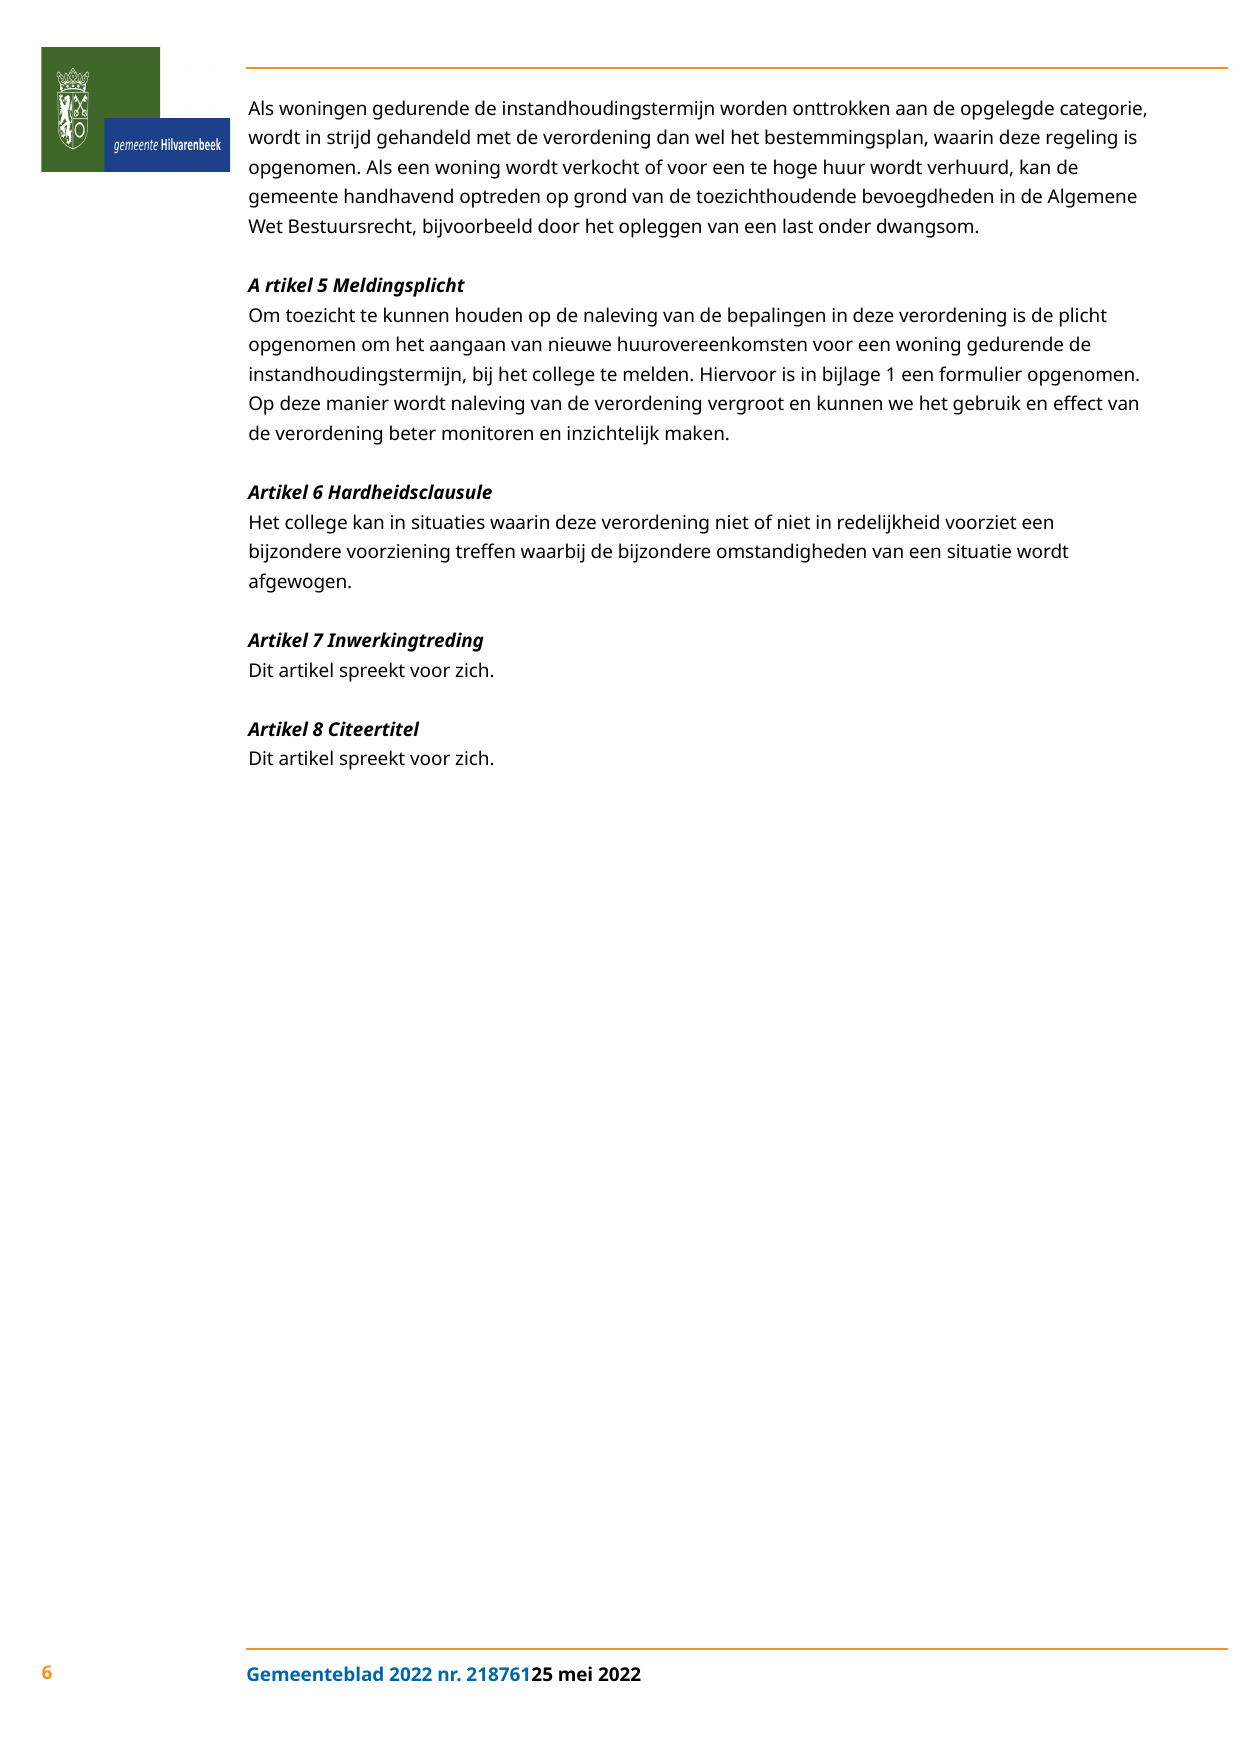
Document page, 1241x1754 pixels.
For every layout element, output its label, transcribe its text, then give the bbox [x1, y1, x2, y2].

picture [41, 47, 231, 172]
text Artikel 8 Citeertitel [248, 716, 1152, 742]
text Op deze manier wordt naleving van de verordening vergroot en kunnen we het gebruik en effect van de verordening beter monitoren en inzichtelijk maken. [248, 391, 1152, 446]
text Als woningen gedurende de instandhoudingstermijn worden onttrokken aan de opgelegde categorie, wordt in strijd gehandeld met de verordening dan wel het bestemmingsplan, waarin deze regeling is opgenomen. Als een woning wordt verkocht of voor een te hoge huur wordt verhuurd, kan de gemeente handhavend optreden op grond van de toezichthoudende bevoegdheden in de Algemene Wet Bestuursrecht, bijvoorbeeld door het opleggen van een last onder dwangsom. [248, 95, 1152, 239]
text Artikel 7 Inwerkingtreding [248, 627, 1152, 653]
text Dit artikel spreekt voor zich. [248, 746, 1152, 771]
text Artikel 6 Hardheidsclausule [248, 479, 1152, 505]
text Dit artikel spreekt voor zich. [248, 657, 1152, 683]
text Het college kan in situaties waarin deze verordening niet of niet in redelijkheid voorziet een bijzondere voorziening treffen waarbij de bijzondere omstandigheden van een situatie wordt afgewogen. [248, 509, 1152, 594]
text Om toezicht te kunnen houden op de naleving van de bepalingen in deze verordening is de plicht opgenomen om het aangaan van nieuwe huurovereenkomsten voor een woning gedurende de instandhoudingstermijn, bij het college te melden. Hiervoor is in bijlage 1 een formulier opgenomen. [248, 302, 1152, 387]
text A rtikel 5 Meldingsplicht [248, 272, 1152, 298]
